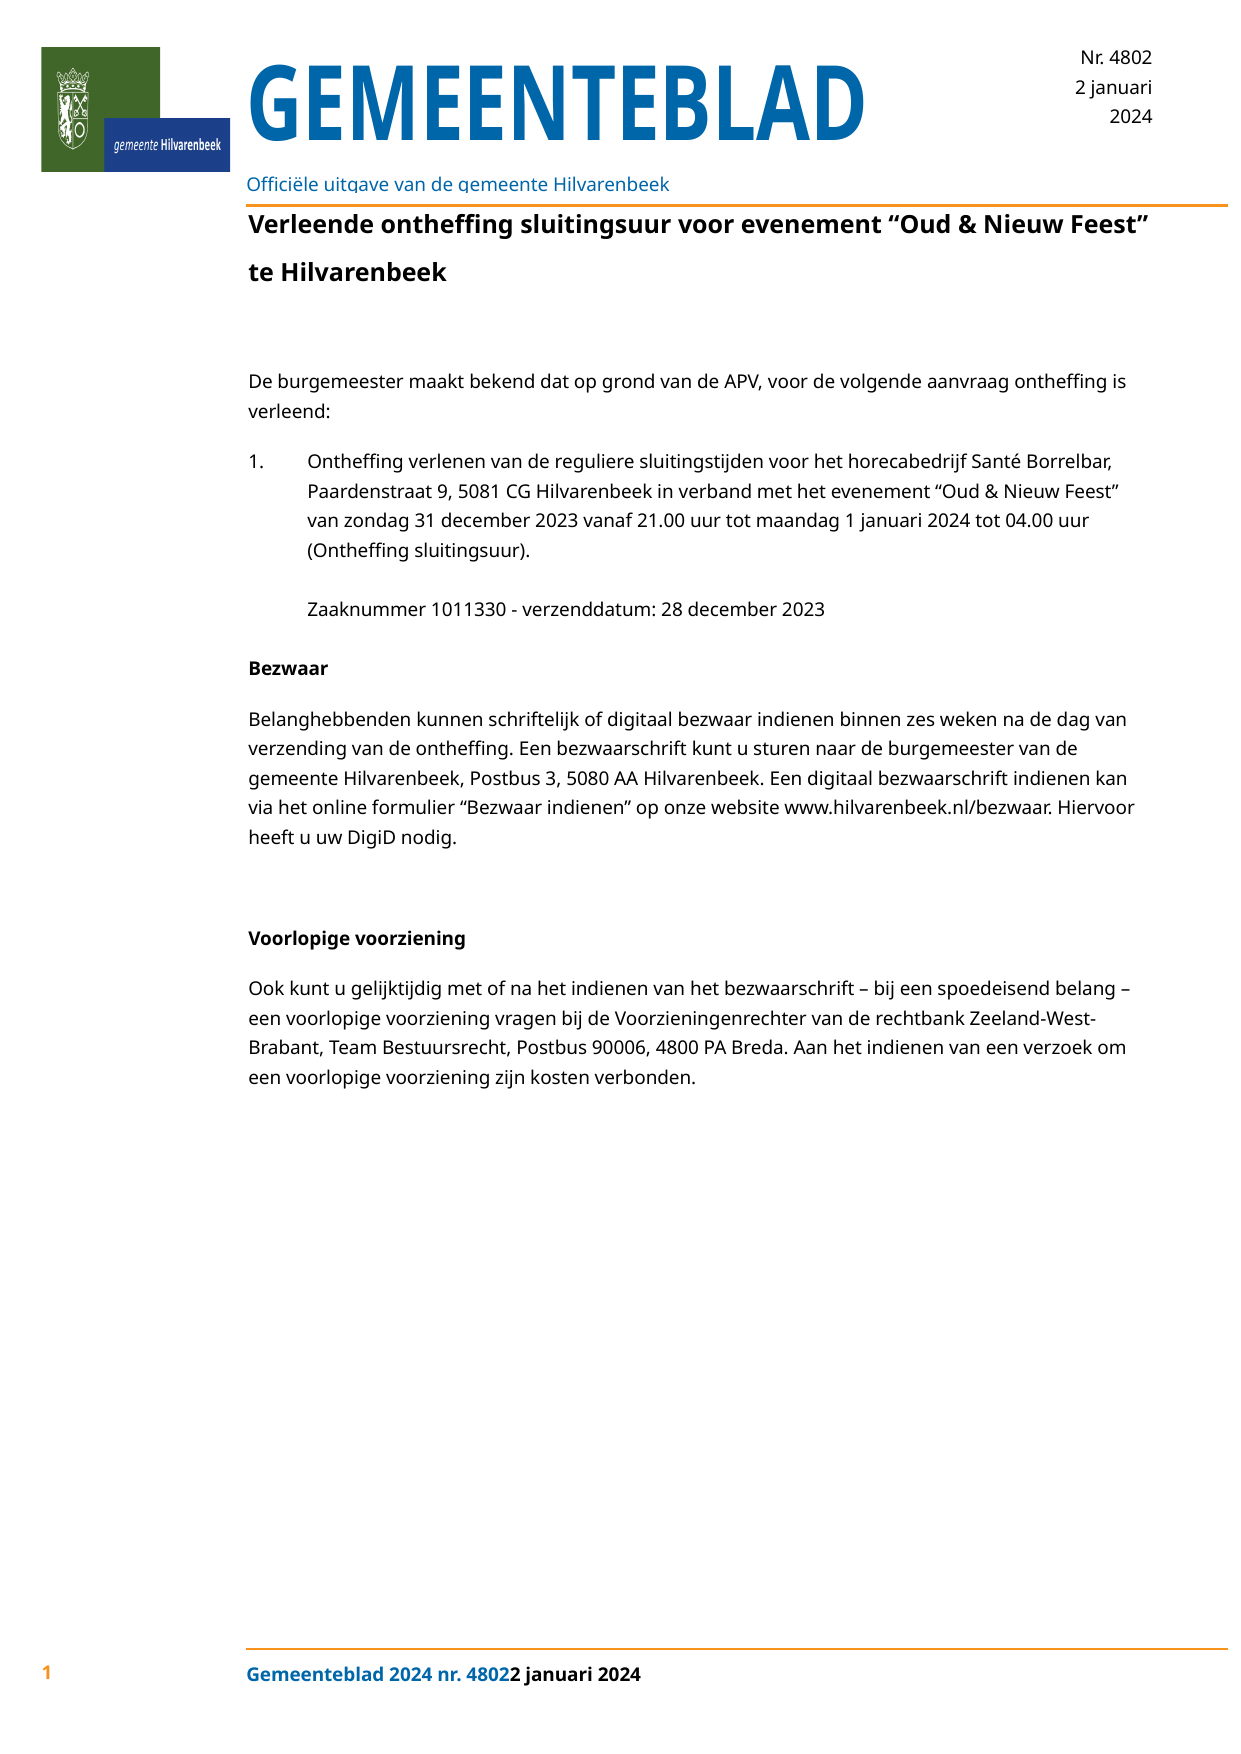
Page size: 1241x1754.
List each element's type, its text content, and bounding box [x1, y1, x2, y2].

text Verleende ontheffing sluitingsuur voor evenement “Oud & Nieuw Feest” te Hilvarenbeek [248, 207, 1152, 288]
text De burgemeester maakt bekend dat op grond van de APV, voor de volgende aanvraag ontheffing is verleend: [248, 368, 1152, 424]
list Ontheffing verlenen van de reguliere sluitingstijden voor het horecabedrijf Santé Borrelbar, Paardenstraat 9, 5081 CG Hilvarenbeek in verband met het evenement “Oud & Nieuw Feest” van zondag 31 december 2023 vanaf 21.00 uur tot maandag 1 januari 2024 tot 04.00 uur (Ontheffing sluitingsuur). [248, 448, 1152, 563]
list Zaaknummer 1011330 - verzenddatum: 28 december 2023 [248, 596, 1152, 622]
text Bezwaar [248, 655, 1152, 681]
picture [41, 47, 231, 172]
text Ook kunt u gelijktijdig met of na het indienen van het bezwaarschrift – bij een spoedeisend belang – een voorlopige voorziening vragen bij de Voorzieningenrechter van de rechtbank Zeeland-West-Brabant, Team Bestuursrecht, Postbus 90006, 4800 PA Breda. Aan het indienen van een verzoek om een voorlopige voorziening zijn kosten verbonden. [248, 975, 1152, 1090]
text Belanghebbenden kunnen schriftelijk of digitaal bezwaar indienen binnen zes weken na de dag van verzending van de ontheffing. Een bezwaarschrift kunt u sturen naar de burgemeester van de gemeente Hilvarenbeek, Postbus 3, 5080 AA Hilvarenbeek. Een digitaal bezwaarschrift indienen kan via het online formulier “Bezwaar indienen” op onze website www.hilvarenbeek.nl/bezwaar. Hiervoor heeft u uw DigiD nodig. [248, 706, 1152, 850]
text Voorlopige voorziening [248, 925, 1152, 951]
